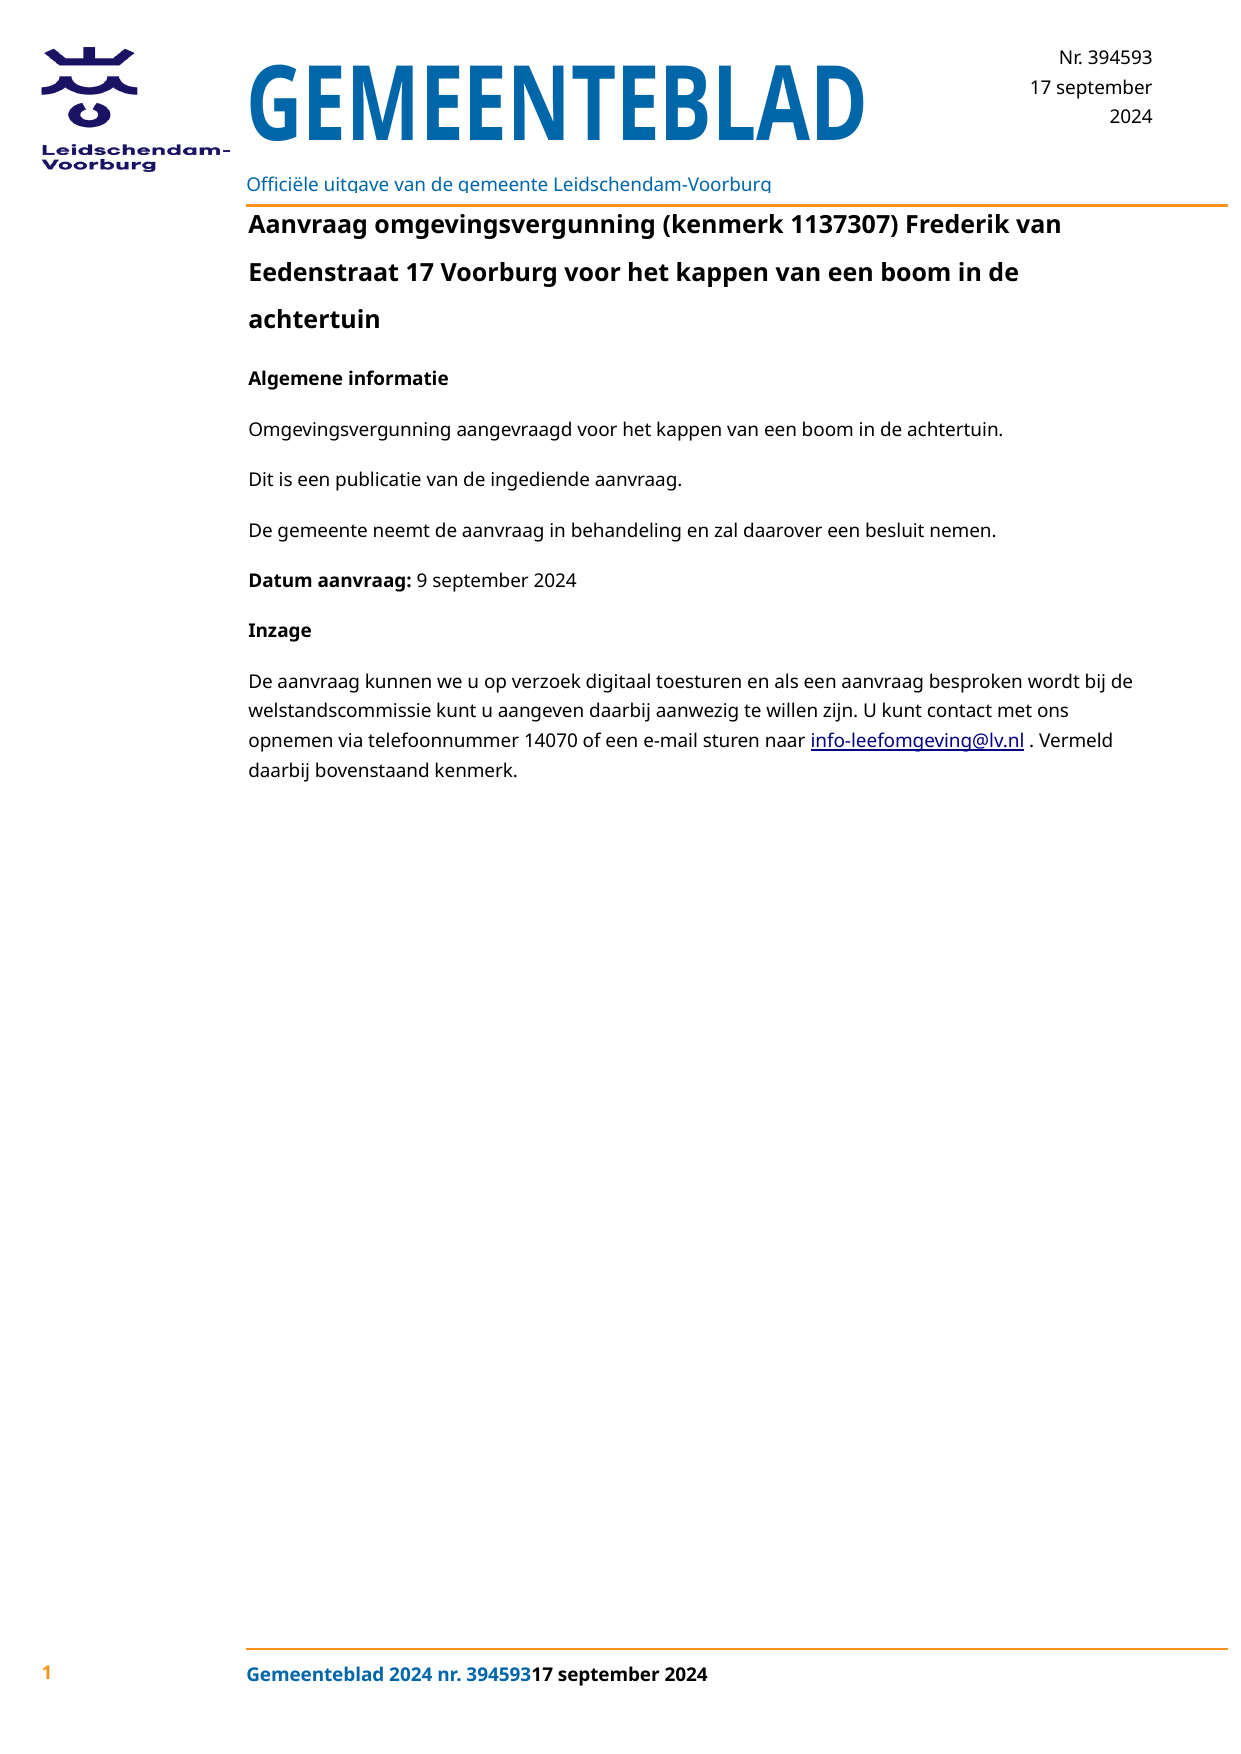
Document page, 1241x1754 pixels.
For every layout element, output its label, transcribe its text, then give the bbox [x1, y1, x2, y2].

text Inzage [248, 618, 1152, 643]
text Omgevingsvergunning aangevraagd voor het kappen van een boom in de achtertuin. [248, 416, 1152, 442]
text Algemene informatie [248, 366, 1152, 391]
text Aanvraag omgevingsvergunning (kenmerk 1137307) Frederik van Eedenstraat 17 Voorburg voor het kappen van een boom in de achtertuin [248, 207, 1152, 336]
text Datum aanvraag: 9 september 2024 [248, 567, 1152, 593]
text De gemeente neemt de aanvraag in behandeling en zal daarover een besluit nemen. [248, 517, 1152, 542]
text De aanvraag kunnen we u op verzoek digitaal toesturen en als een aanvraag besproken wordt bij de welstandscommissie kunt u aangeven daarbij aanwezig te willen zijn. U kunt contact met ons opnemen via telefoonnummer 14070 of een e-mail sturen naar info-leefomgeving@lv.nl . Vermeld daarbij bovenstaand kenmerk. [248, 668, 1152, 782]
picture [41, 47, 231, 172]
text Dit is een publicatie van de ingediende aanvraag. [248, 466, 1152, 492]
